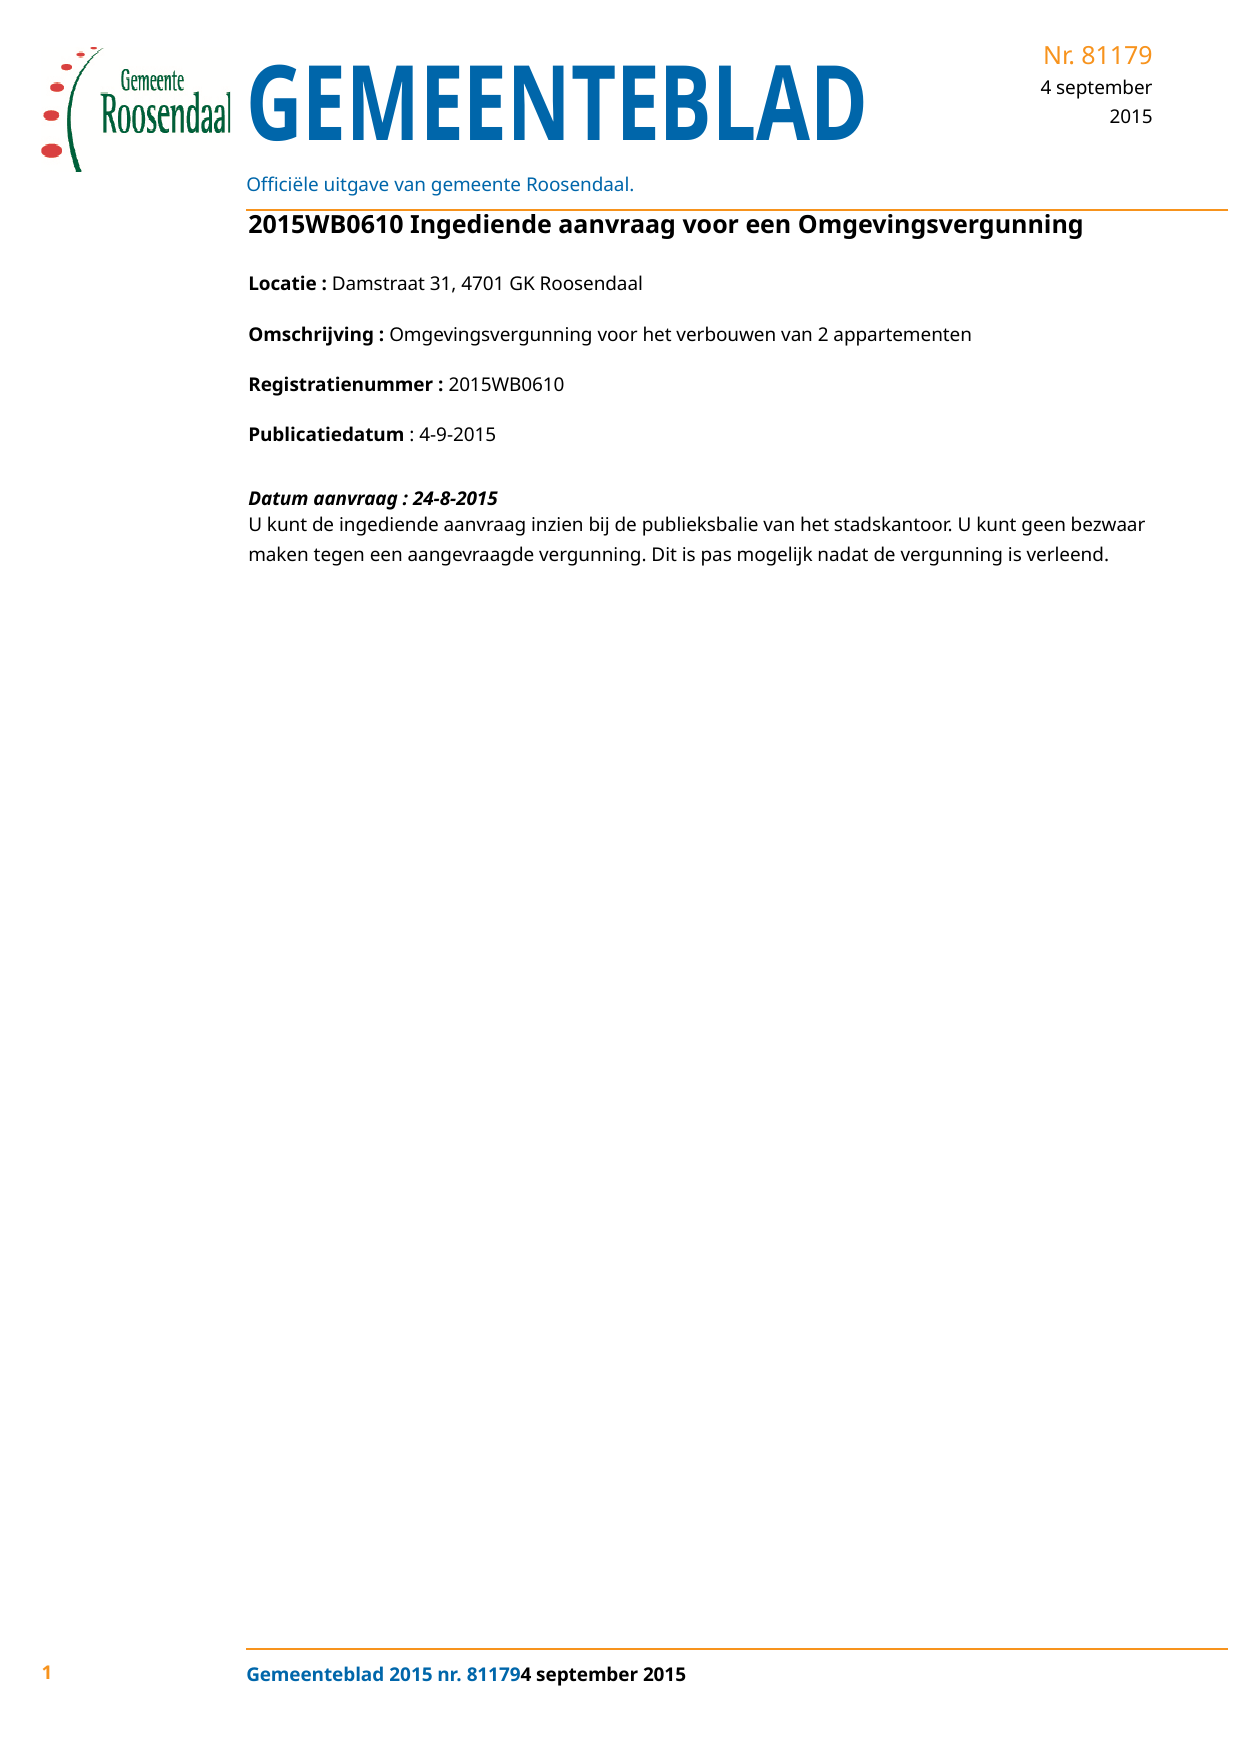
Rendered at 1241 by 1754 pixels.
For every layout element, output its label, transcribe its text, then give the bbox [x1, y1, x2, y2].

text Registratienummer : 2015WB0610 [248, 371, 1152, 397]
text 2015WB0610 Ingediende aanvraag voor een Omgevingsvergunning [248, 211, 1152, 241]
text U kunt de ingediende aanvraag inzien bij de publieksbalie van het stadskantoor. U kunt geen bezwaar maken tegen een aangevraagde vergunning. Dit is pas mogelijk nadat de vergunning is verleend. [248, 511, 1152, 567]
picture [41, 47, 231, 172]
text Publicatiedatum : 4-9-2015 [248, 422, 1152, 447]
text Locatie : Damstraat 31, 4701 GK Roosendaal [248, 270, 1152, 296]
text Datum aanvraag : 24-8-2015 [248, 486, 1152, 511]
text Omschrijving : Omgevingsvergunning voor het verbouwen van 2 appartementen [248, 321, 1152, 346]
